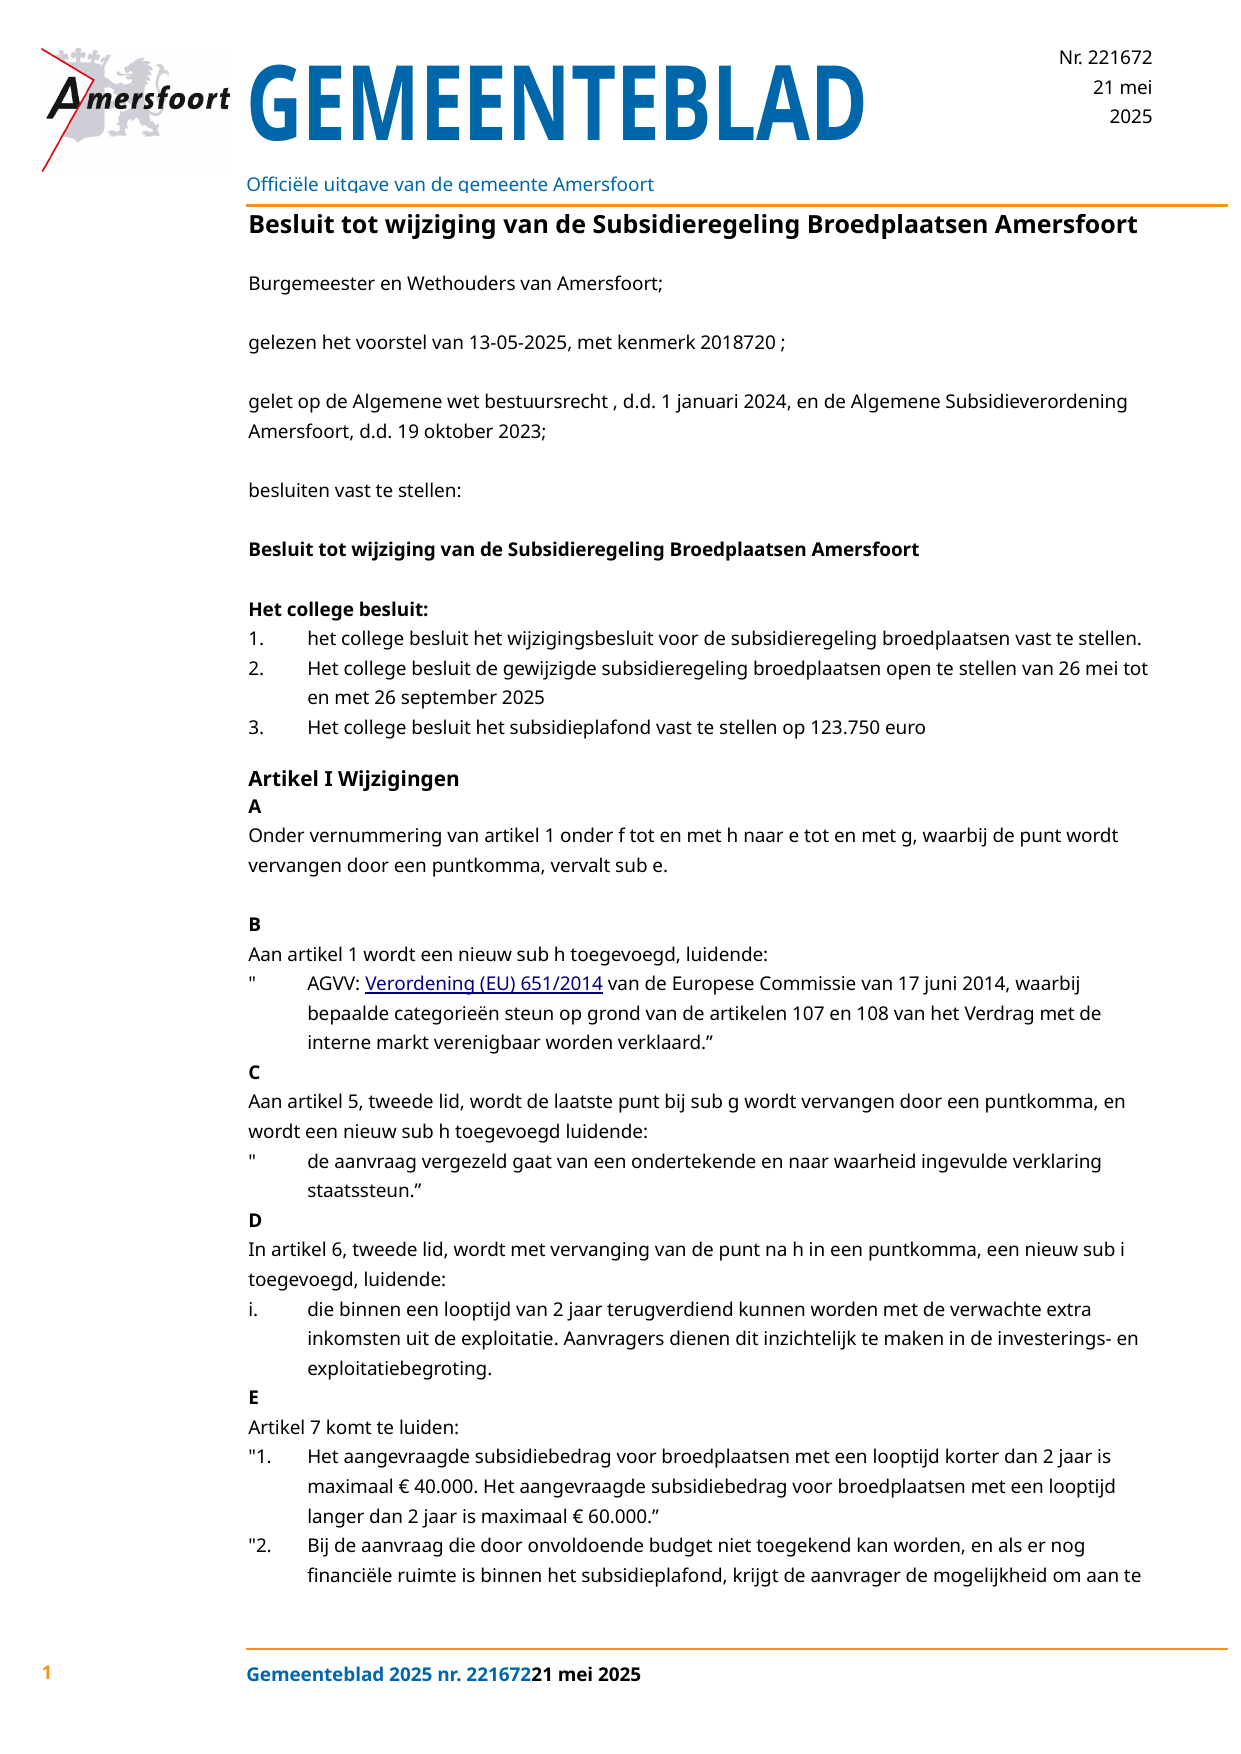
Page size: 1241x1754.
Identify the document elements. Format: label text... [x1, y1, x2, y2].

text Besluit tot wijziging van de Subsidieregeling Broedplaatsen Amersfoort [248, 207, 1152, 241]
text Artikel I Wijzigingen [248, 764, 1152, 793]
text E [248, 1384, 1152, 1410]
text C [248, 1059, 1152, 1085]
text A [248, 793, 1152, 819]
text gelet op de Algemene wet bestuursrecht , d.d. 1 januari 2024, en de Algemene Subsidieverordening Amersfoort, d.d. 19 oktober 2023; [248, 389, 1152, 444]
text besluiten vast te stellen: [248, 477, 1152, 503]
list AGVV: Verordening (EU) 651/2014 van de Europese Commissie van 17 juni 2014, waarbij bepaalde categorieën steun op grond van de artikelen 107 en 108 van het Verdrag met de interne markt verenigbaar worden verklaard.” [248, 970, 1152, 1055]
text Artikel 7 komt te luiden: [248, 1414, 1152, 1440]
text Besluit tot wijziging van de Subsidieregeling Broedplaatsen Amersfoort [248, 537, 1152, 562]
list die binnen een looptijd van 2 jaar terugverdiend kunnen worden met de verwachte extra inkomsten uit de exploitatie. Aanvragers dienen dit inzichtelijk te maken in de investerings- en exploitatiebegroting. [248, 1296, 1152, 1381]
picture [41, 47, 231, 172]
text Onder vernummering van artikel 1 onder f tot en met h naar e tot en met g, waarbij de punt wordt vervangen door een puntkomma, vervalt sub e. [248, 822, 1152, 878]
list Het aangevraagde subsidiebedrag voor broedplaatsen met een looptijd korter dan 2 jaar is maximaal € 40.000. Het aangevraagde subsidiebedrag voor broedplaatsen met een looptijd langer dan 2 jaar is maximaal € 60.000.” [248, 1444, 1152, 1529]
text gelezen het voorstel van 13-05-2025, met kenmerk 2018720 ; [248, 329, 1152, 355]
list Het college besluit het subsidieplafond vast te stellen op 123.750 euro [248, 714, 1152, 740]
list Het college besluit de gewijzigde subsidieregeling broedplaatsen open te stellen van 26 mei tot en met 26 september 2025 [248, 655, 1152, 710]
text B [248, 911, 1152, 937]
text Aan artikel 1 wordt een nieuw sub h toegevoegd, luidende: [248, 941, 1152, 967]
text D [248, 1207, 1152, 1233]
list de aanvraag vergezeld gaat van een ondertekende en naar waarheid ingevulde verklaring staatssteun.” [248, 1148, 1152, 1203]
text Burgemeester en Wethouders van Amersfoort; [248, 270, 1152, 296]
list Bij de aanvraag die door onvoldoende budget niet toegekend kan worden, en als er nog financiële ruimte is binnen het subsidieplafond, krijgt de aanvrager de mogelijkheid om aan te [248, 1532, 1152, 1588]
text In artikel 6, tweede lid, wordt met vervanging van de punt na h in een puntkomma, een nieuw sub i toegevoegd, luidende: [248, 1237, 1152, 1292]
text Het college besluit: [248, 596, 1152, 621]
text Aan artikel 5, tweede lid, wordt de laatste punt bij sub g wordt vervangen door een puntkomma, en wordt een nieuw sub h toegevoegd luidende: [248, 1089, 1152, 1144]
list het college besluit het wijzigingsbesluit voor de subsidieregeling broedplaatsen vast te stellen. [248, 625, 1152, 651]
